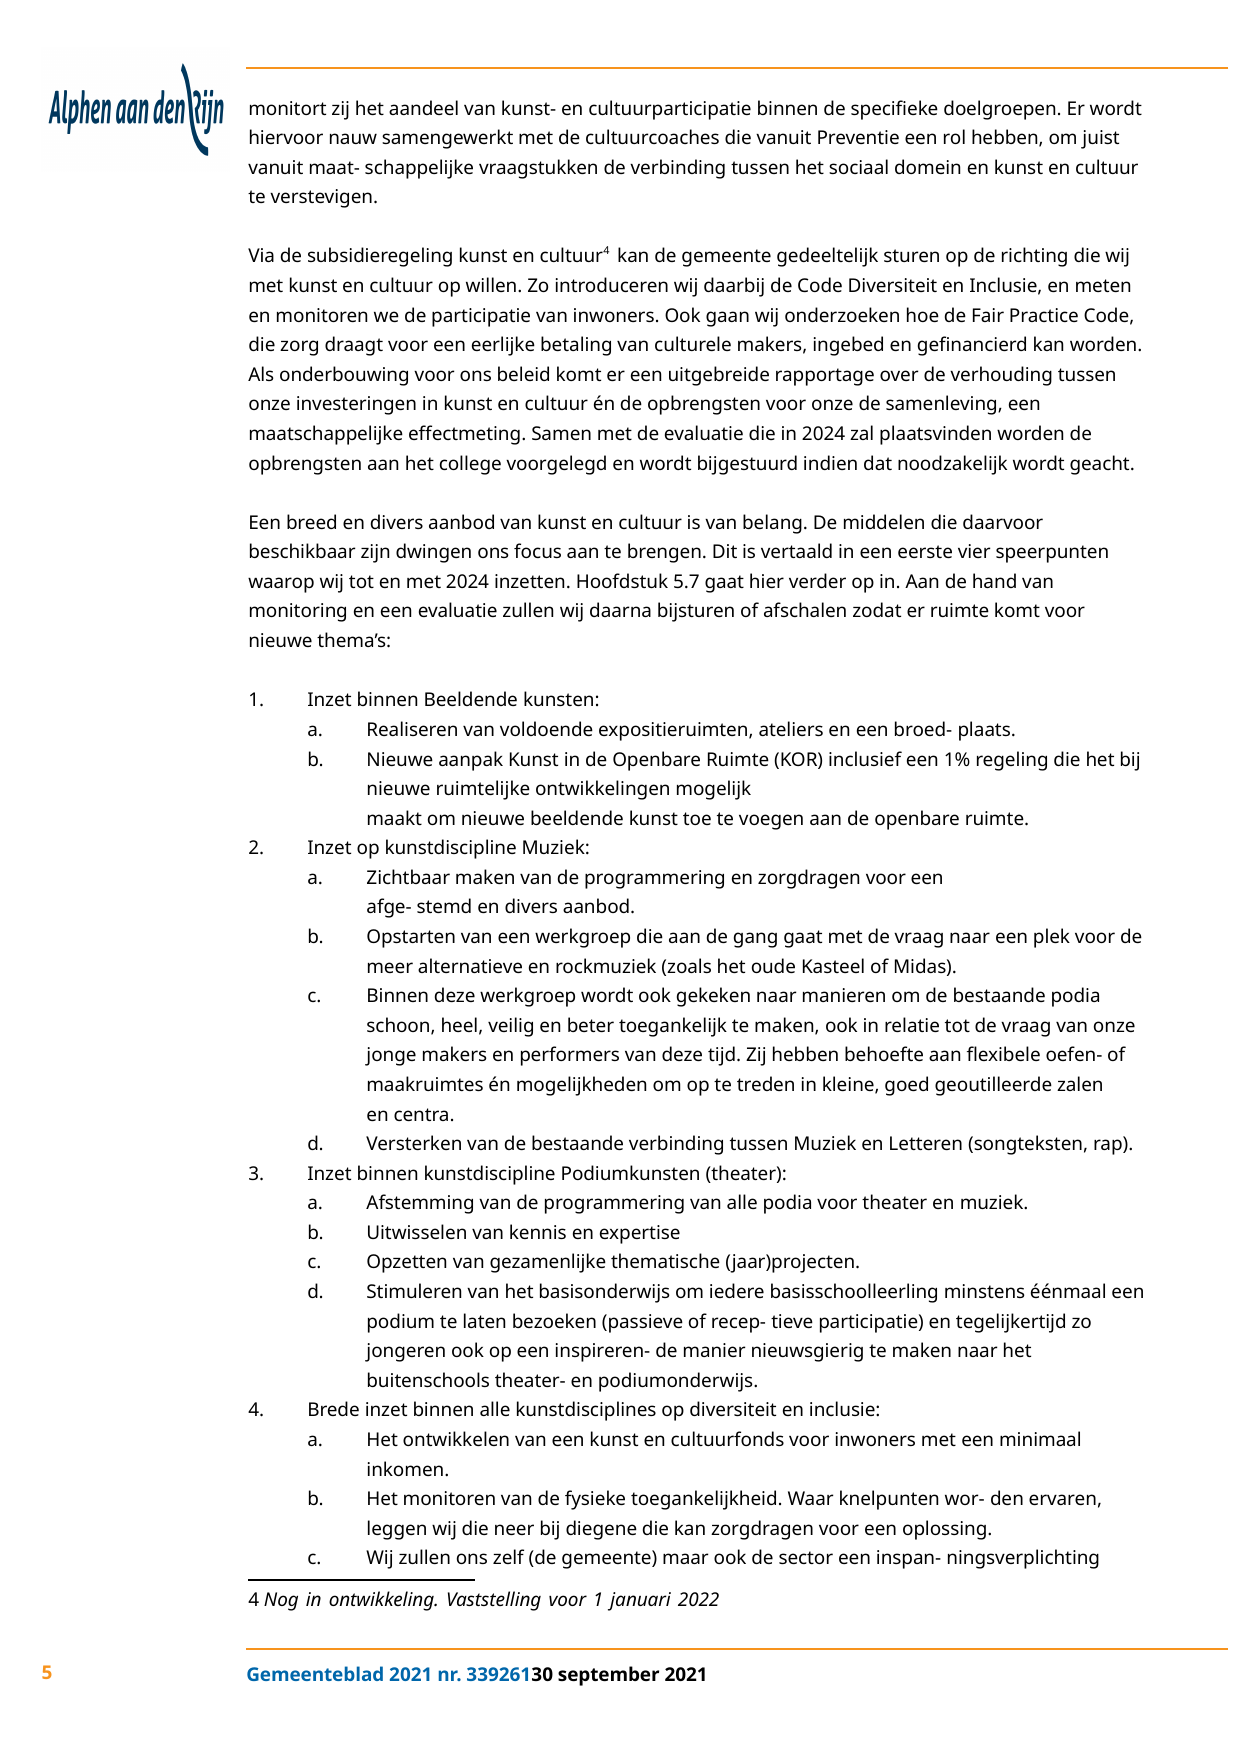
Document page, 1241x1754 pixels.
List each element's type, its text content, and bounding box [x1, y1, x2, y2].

table_header Inzet binnen Beeldende kunsten: Realiseren van voldoende expositieruimten, ateliers en een broed- plaats. Nieuwe aanpak Kunst in de Openbare Ruimte (KOR) inclusief een 1% regeling die het bij nieuwe ruimtelijke ontwikkelingen mogelijk maakt om nieuwe beeldende kunst toe te voegen aan de openbare ruimte. Inzet op kunstdiscipline Muziek: Zichtbaar maken van de programmering en zorgdragen voor een afge- stemd en divers aanbod. Opstarten van een werkgroep die aan de gang gaat met de vraag naar een plek voor de meer alternatieve en rockmuziek (zoals het oude Kasteel of Midas). Binnen deze werkgroep wordt ook gekeken naar manieren om de bestaande podia schoon, heel, veilig en beter toegankelijk te maken, ook in relatie tot de vraag van onze jonge makers en performers van deze tijd. Zij hebben behoefte aan flexibele oefen- of maakruimtes én mogelijkheden om op te treden in kleine, goed geoutilleerde zalen en centra. Versterken van de bestaande verbinding tussen Muziek en Letteren (songteksten, rap). Inzet binnen kunstdiscipline Podiumkunsten (theater): Afstemming van de programmering van alle podia voor theater en muziek. Uitwisselen van kennis en expertise Opzetten van gezamenlijke thematische (jaar)projecten. Stimuleren van het basisonderwijs om iedere basisschoolleerling minstens éénmaal een podium te laten bezoeken (passieve of recep- tieve participatie) en tegelijkertijd zo jongeren ook op een inspireren- de manier nieuwsgierig te maken naar het buitenschools theater- en podiumonderwijs. Brede inzet binnen alle kunstdisciplines op diversiteit en inclusie: Het ontwikkelen van een kunst en cultuurfonds voor inwoners met een minimaal inkomen. Het monitoren van de fysieke toegankelijkheid. Waar knelpunten wor- den ervaren, leggen wij die neer bij diegene die kan zorgdragen voor een oplossing. Wij zullen ons zelf (de gemeente) maar ook de sector een inspan- ningsverplichting [248, 687, 1152, 1570]
text Via de subsidieregeling kunst en cultuur kan de gemeente gedeeltelijk sturen op de richting die wij met kunst en cultuur op willen. Zo introduceren wij daarbij de Code Diversiteit en Inclusie, en meten en monitoren we de participatie van inwoners. Ook gaan wij onderzoeken hoe de Fair Practice Code, die zorg draagt voor een eerlijke betaling van culturele makers, ingebed en gefinancierd kan worden. Als onderbouwing voor ons beleid komt er een uitgebreide rapportage over de verhouding tussen onze investeringen in kunst en cultuur én de opbrengsten voor onze de samenleving, een maatschappelijke effectmeting. Samen met de evaluatie die in 2024 zal plaatsvinden worden de opbrengsten aan het college voorgelegd en wordt bijgestuurd indien dat noodzakelijk wordt geacht. [248, 243, 1152, 476]
text monitort zij het aandeel van kunst- en cultuurparticipatie binnen de specifieke doelgroepen. Er wordt hiervoor nauw samengewerkt met de cultuurcoaches die vanuit Preventie een rol hebben, om juist vanuit maat- schappelijke vraagstukken de verbinding tussen het sociaal domein en kunst en cultuur te verstevigen. [248, 95, 1152, 209]
text Een breed en divers aanbod van kunst en cultuur is van belang. De middelen die daarvoor beschikbaar zijn dwingen ons focus aan te brengen. Dit is vertaald in een eerste vier speerpunten waarop wij tot en met 2024 inzetten. Hoofdstuk 5.7 gaat hier verder op in. Aan de hand van monitoring en een evaluatie zullen wij daarna bijsturen of afschalen zodat er ruimte komt voor nieuwe thema’s: [248, 509, 1152, 653]
picture [41, 47, 231, 172]
text Nog in ontwikkeling. Vaststelling voor 1 januari 2022 [248, 1586, 1152, 1612]
